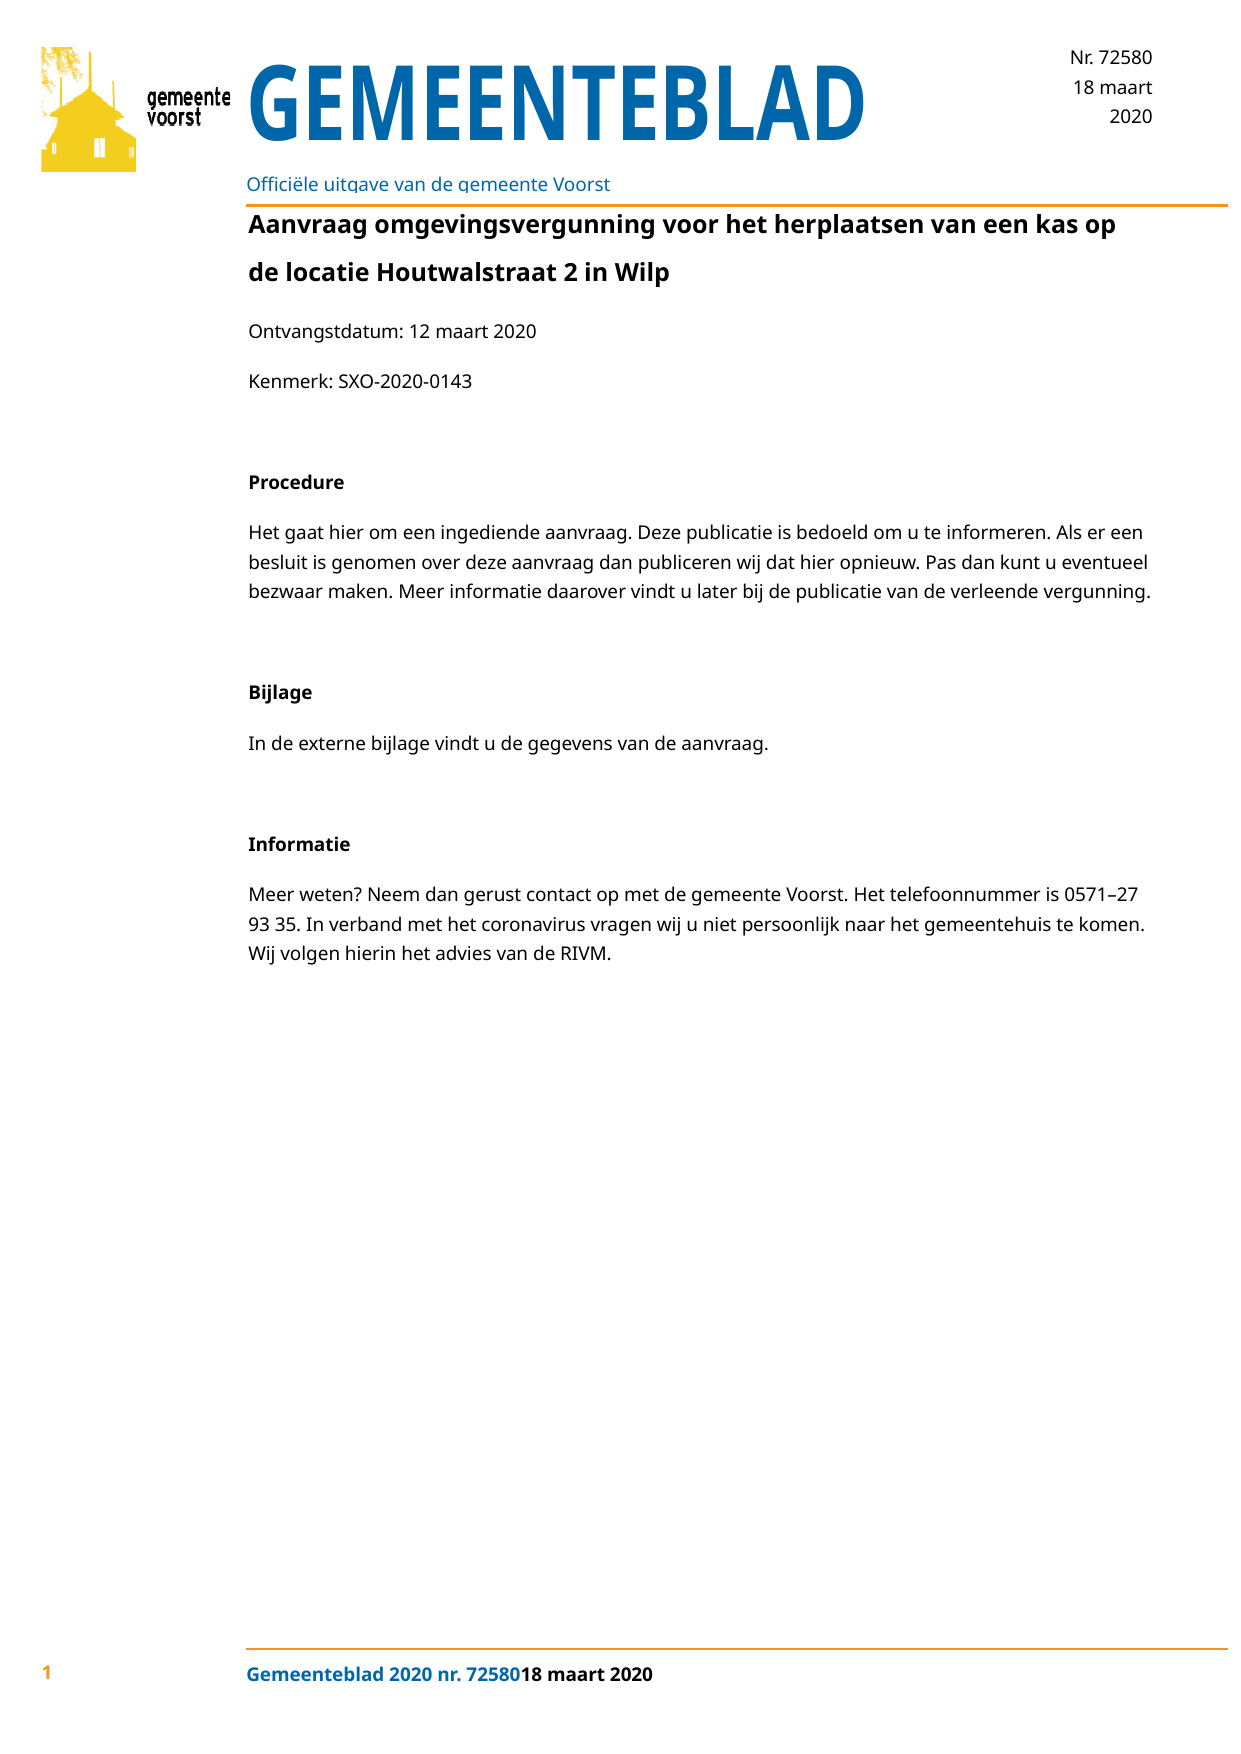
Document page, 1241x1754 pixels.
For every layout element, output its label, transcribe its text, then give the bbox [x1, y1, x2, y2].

text Het gaat hier om een ingediende aanvraag. Deze publicatie is bedoeld om u te informeren. Als er een besluit is genomen over deze aanvraag dan publiceren wij dat hier opnieuw. Pas dan kunt u eventueel bezwaar maken. Meer informatie daarover vindt u later bij de publicatie van de verleende vergunning. [248, 519, 1152, 604]
text Ontvangstdatum: 12 maart 2020 [248, 318, 1152, 344]
text Kenmerk: SXO-2020-0143 [248, 368, 1152, 394]
picture [41, 47, 231, 172]
text Bijlage [248, 679, 1152, 705]
text Aanvraag omgevingsvergunning voor het herplaatsen van een kas op de locatie Houtwalstraat 2 in Wilp [248, 207, 1152, 288]
text In de externe bijlage vindt u de gegevens van de aanvraag. [248, 730, 1152, 756]
text Procedure [248, 469, 1152, 495]
text Meer weten? Neem dan gerust contact op met de gemeente Voorst. Het telefoonnummer is 0571–27 93 35. In verband met het coronavirus vragen wij u niet persoonlijk naar het gemeentehuis te komen. Wij volgen hierin het advies van de RIVM. [248, 881, 1152, 966]
text Informatie [248, 831, 1152, 857]
